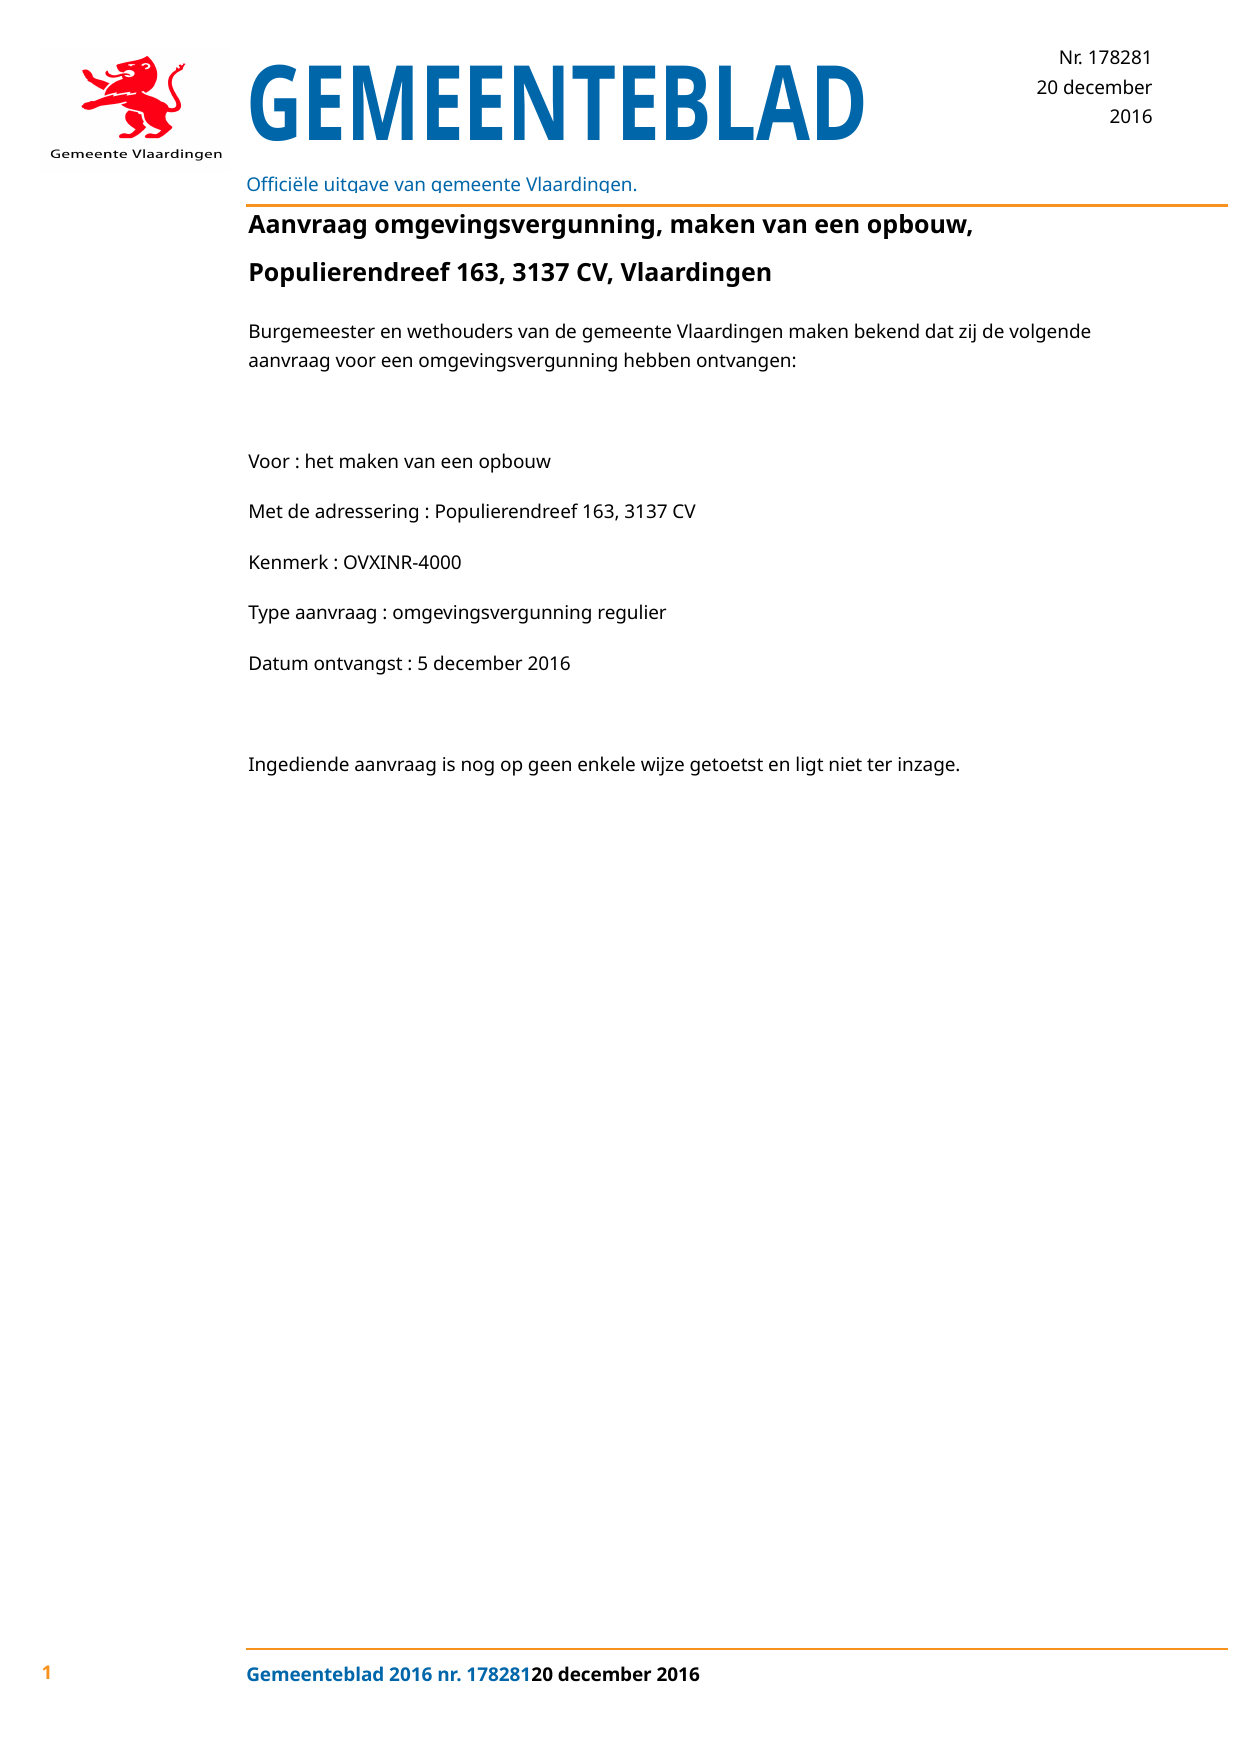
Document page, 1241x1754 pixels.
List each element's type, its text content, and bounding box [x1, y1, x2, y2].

text Aanvraag omgevingsvergunning, maken van een opbouw, Populierendreef 163, 3137 CV, Vlaardingen [248, 207, 1152, 288]
text Datum ontvangst : 5 december 2016 [248, 650, 1152, 676]
text Met de adressering : Populierendreef 163, 3137 CV [248, 499, 1152, 524]
text Type aanvraag : omgevingsvergunning regulier [248, 599, 1152, 625]
text Ingediende aanvraag is nog op geen enkele wijze getoetst en ligt niet ter inzage. [248, 751, 1152, 777]
picture [41, 47, 231, 172]
text Voor : het maken van een opbouw [248, 448, 1152, 474]
text Burgemeester en wethouders van de gemeente Vlaardingen maken bekend dat zij de volgende aanvraag voor een omgevingsvergunning hebben ontvangen: [248, 318, 1152, 373]
text Kenmerk : OVXINR-4000 [248, 549, 1152, 575]
